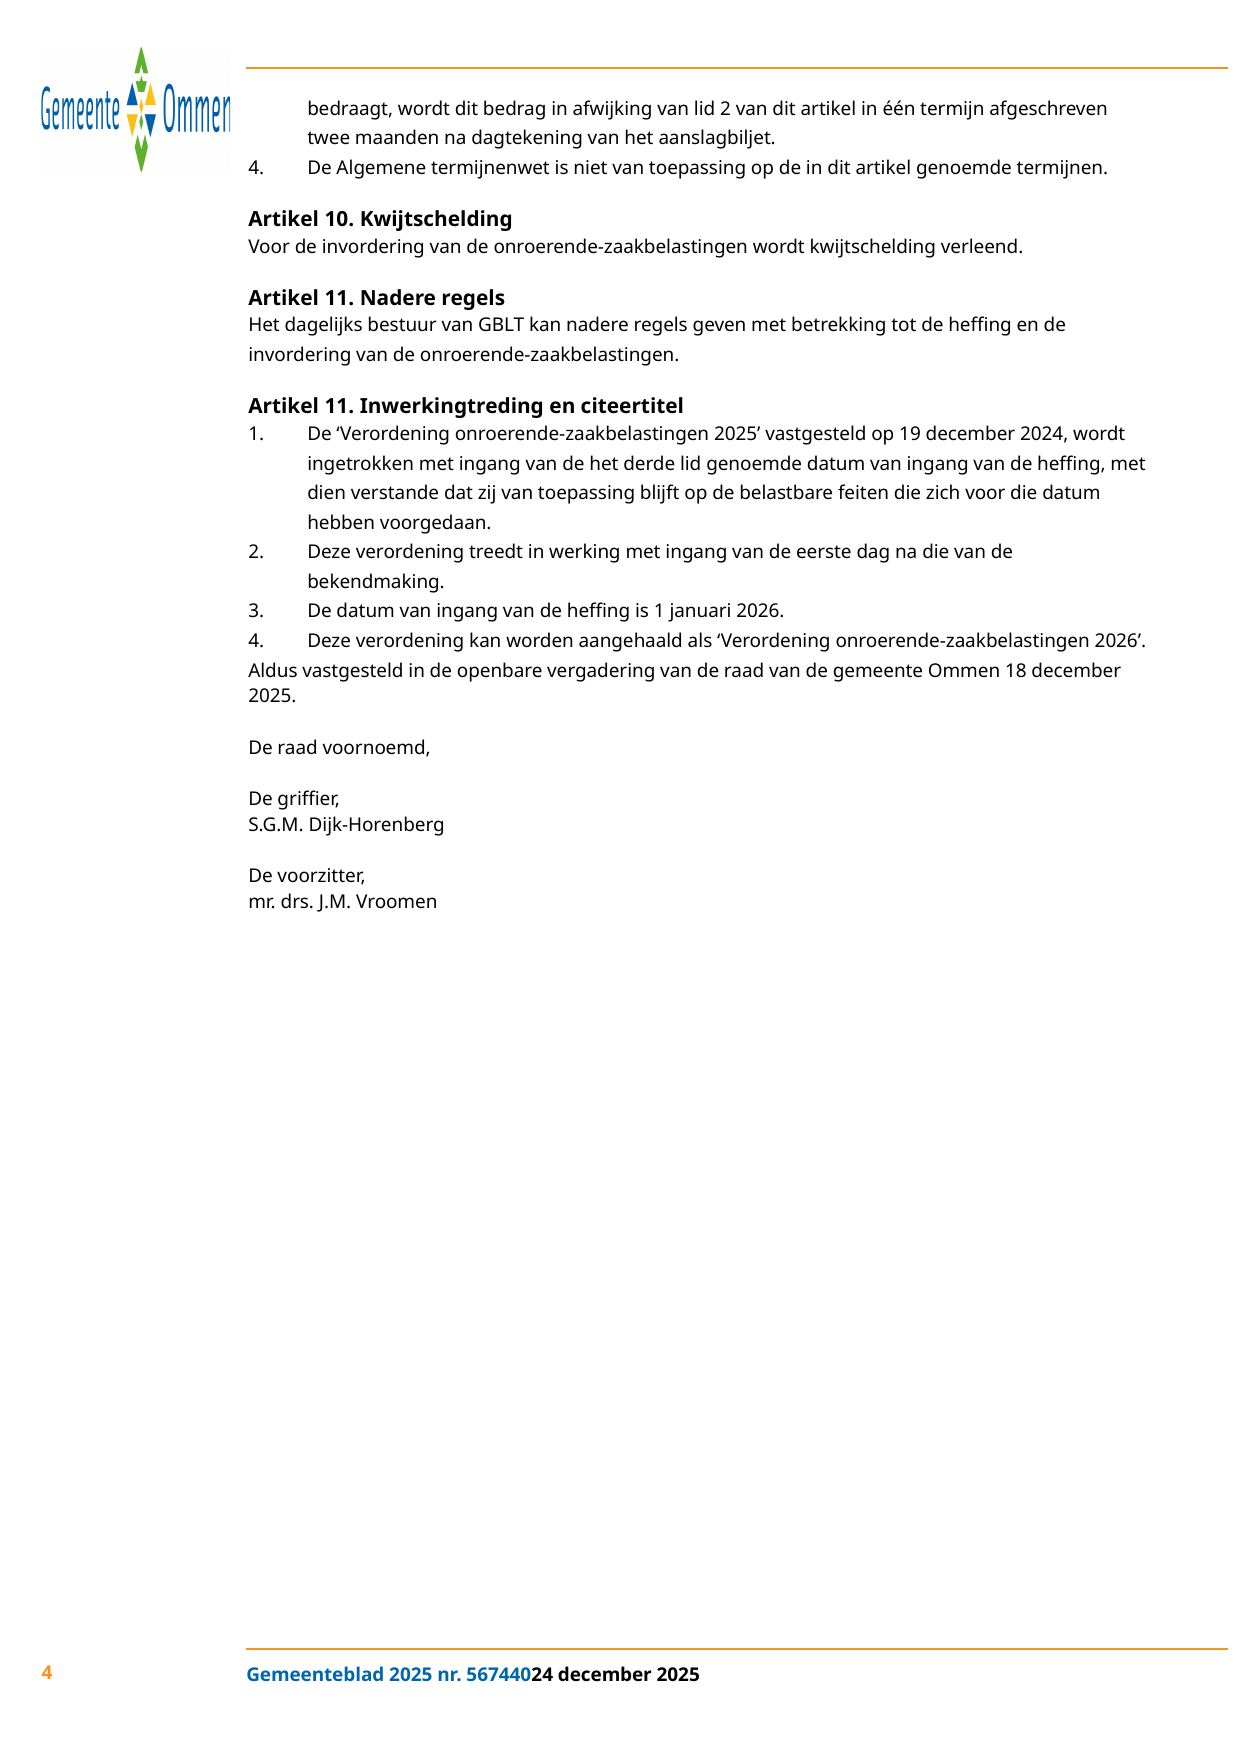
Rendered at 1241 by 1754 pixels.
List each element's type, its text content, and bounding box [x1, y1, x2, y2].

text S.G.M. Dijk-Horenberg [248, 811, 1152, 837]
text Artikel 11. Inwerkingtreding en citeertitel [248, 392, 1152, 420]
text Het dagelijks bestuur van GBLT kan nadere regels geven met betrekking tot de heffing en de invordering van de onroerende-zaakbelastingen. [248, 312, 1152, 367]
list De datum van ingang van de heffing is 1 januari 2026. [248, 598, 1152, 623]
text mr. drs. J.M. Vroomen [248, 888, 1152, 914]
text De raad voornoemd, [248, 734, 1152, 760]
list bedraagt, wordt dit bedrag in afwijking van lid 2 van dit artikel in één termijn afgeschreven twee maanden na dagtekening van het aanslagbiljet. [248, 95, 1152, 150]
text De voorzitter, [248, 863, 1152, 888]
list De ‘Verordening onroerende-zaakbelastingen 2025’ vastgesteld op 19 december 2024, wordt ingetrokken met ingang van de het derde lid genoemde datum van ingang van de heffing, met dien verstande dat zij van toepassing blijft op de belastbare feiten die zich voor die datum hebben voorgedaan. [248, 420, 1152, 534]
picture [41, 47, 231, 172]
text Voor de invordering van de onroerende-zaakbelastingen wordt kwijtschelding verleend. [248, 233, 1152, 258]
text Artikel 10. Kwijtschelding [248, 204, 1152, 233]
list Deze verordening kan worden aangehaald als ‘Verordening onroerende-zaakbelastingen 2026’. [248, 627, 1152, 653]
list Deze verordening treedt in werking met ingang van de eerste dag na die van de bekendmaking. [248, 538, 1152, 594]
text Aldus vastgesteld in de openbare vergadering van de raad van de gemeente Ommen 18 december 2025. [248, 657, 1152, 708]
text Artikel 11. Nadere regels [248, 283, 1152, 312]
list De Algemene termijnenwet is niet van toepassing op de in dit artikel genoemde termijnen. [248, 154, 1152, 180]
text De griffier, [248, 785, 1152, 811]
